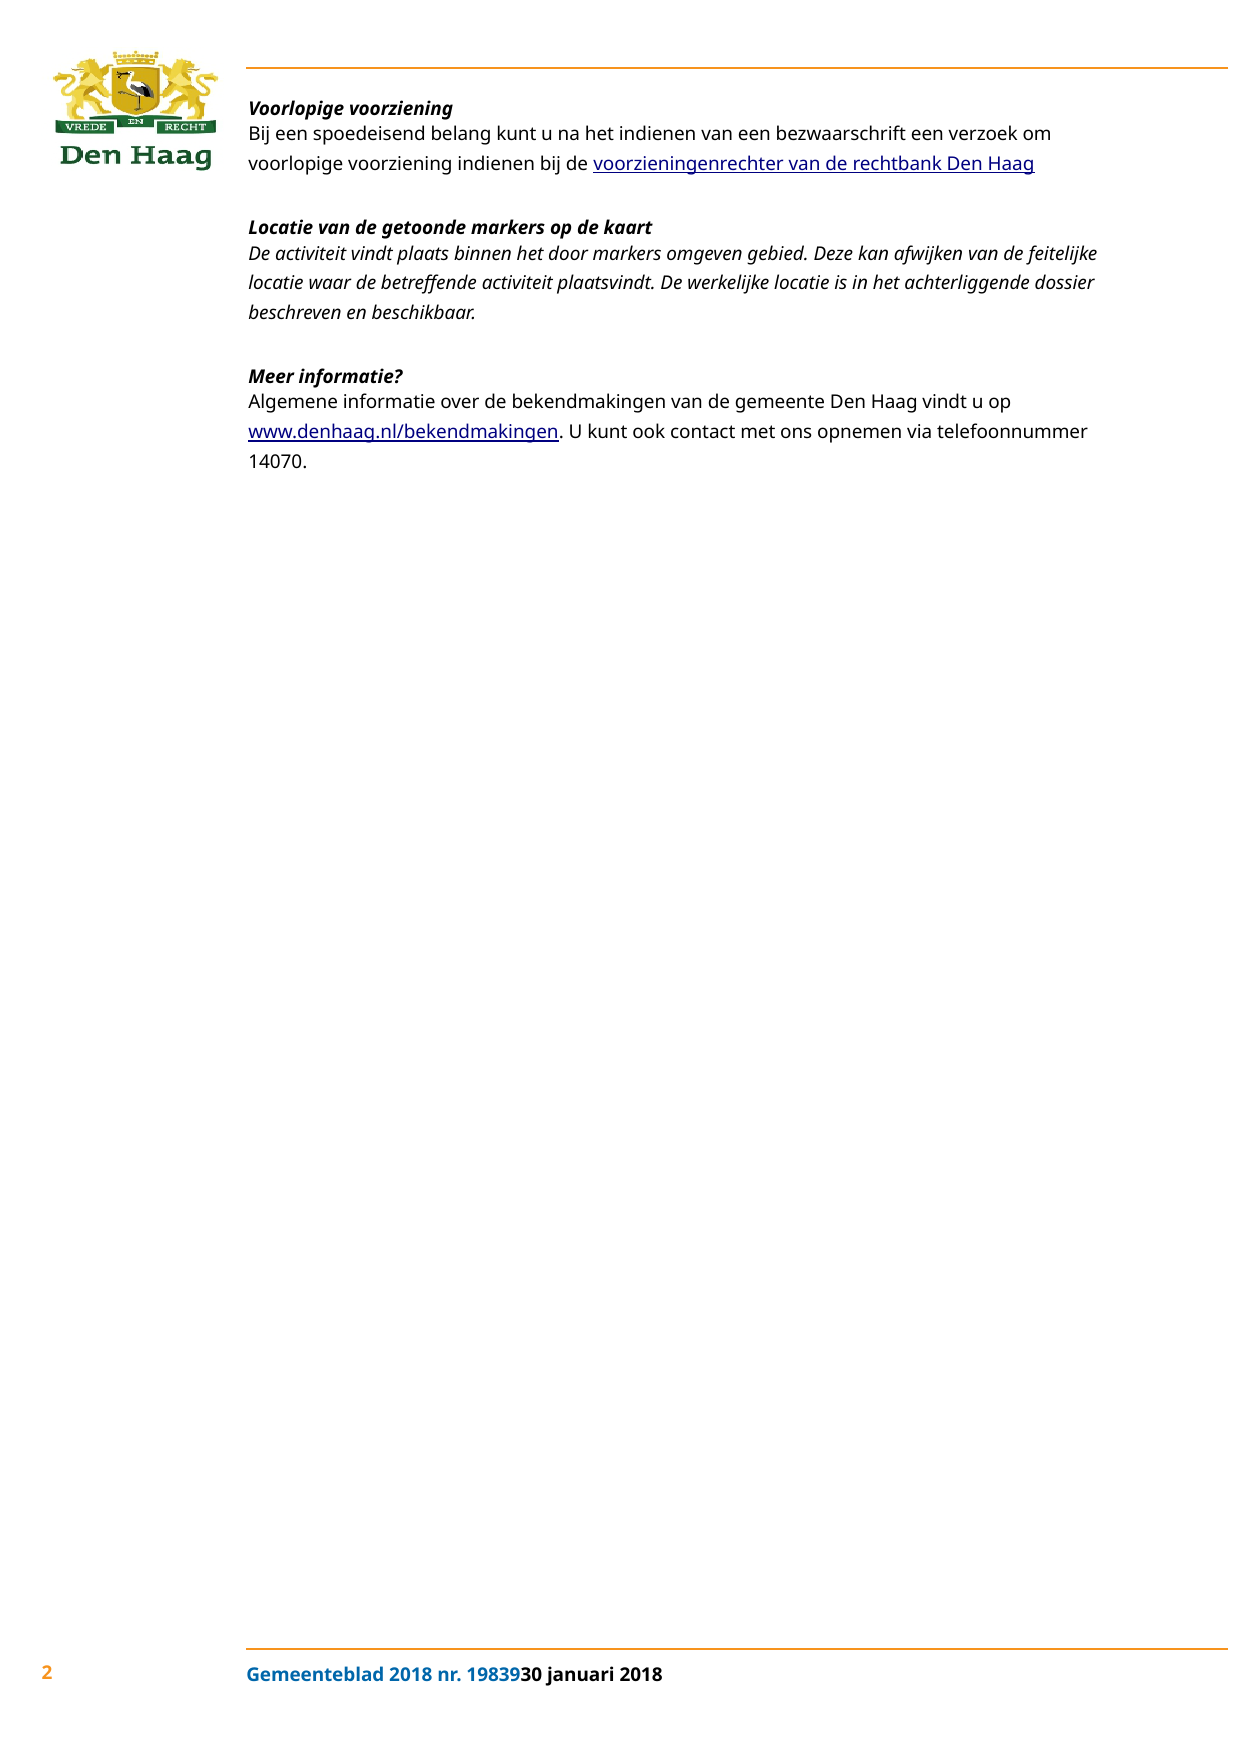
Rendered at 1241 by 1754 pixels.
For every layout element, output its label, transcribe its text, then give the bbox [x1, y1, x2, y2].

text Algemene informatie over de bekendmakingen van de gemeente Den Haag vindt u op www.denhaag.nl/bekendmakingen. U kunt ook contact met ons opnemen via telefoonnummer 14070. [248, 389, 1152, 473]
text De activiteit vindt plaats binnen het door markers omgeven gebied. Deze kan afwijken van de feitelijke locatie waar de betreffende activiteit plaatsvindt. De werkelijke locatie is in het achterliggende dossier beschreven en beschikbaar. [248, 240, 1152, 325]
text Voorlopige voorziening [248, 95, 1152, 121]
text Meer informatie? [248, 363, 1152, 389]
text Bij een spoedeisend belang kunt u na het indienen van een bezwaarschrift een verzoek om voorlopige voorziening indienen bij de voorzieningenrechter van de rechtbank Den Haag [248, 121, 1152, 176]
text Locatie van de getoonde markers op de kaart [248, 214, 1152, 240]
picture [41, 47, 231, 172]
